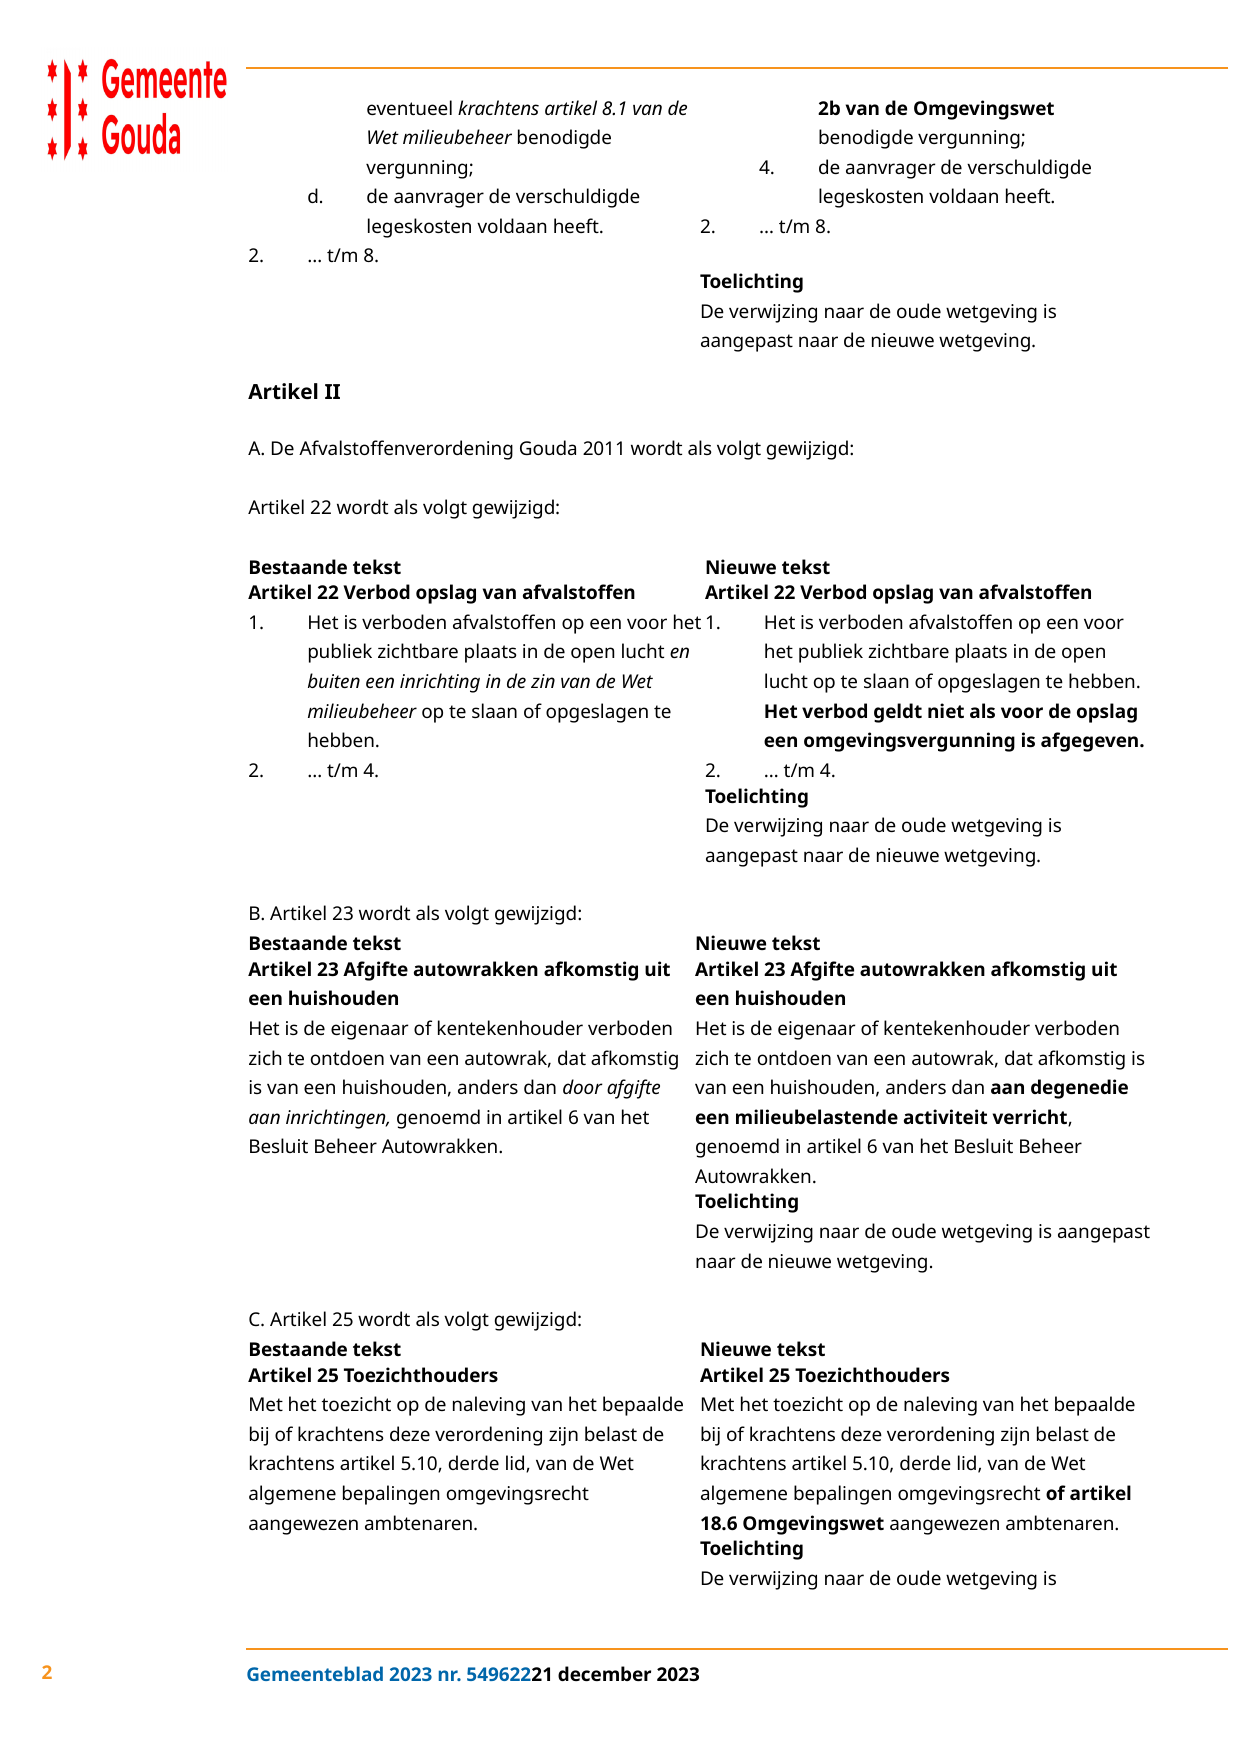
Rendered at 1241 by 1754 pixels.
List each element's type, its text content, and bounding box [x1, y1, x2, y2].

table_header Bestaande tekst [248, 1336, 700, 1362]
picture [41, 47, 231, 172]
text C. Artikel 25 wordt als volgt gewijzigd: [248, 1306, 1152, 1332]
text B. Artikel 23 wordt als volgt gewijzigd: [248, 901, 1152, 926]
table_cell Artikel 23 Afgifte autowrakken afkomstig uit een huishouden Het is de eigenaar of kentekenhouder verboden zich te ontdoen van een autowrak, dat afkomstig is van een huishouden, anders dan aan degenedie een milieubelastende activiteit verricht, genoemd in artikel 6 van het Besluit Beheer Autowrakken. [695, 956, 1152, 1189]
table_cell Artikel 23 Afgifte autowrakken afkomstig uit een huishouden Het is de eigenaar of kentekenhouder verboden zich te ontdoen van een autowrak, dat afkomstig is van een huishouden, anders dan door afgifte aan inrichtingen, genoemd in artikel 6 van het Besluit Beheer Autowrakken. [248, 956, 695, 1189]
table_cell [248, 1536, 700, 1591]
table_cell Artikel 22 Verbod opslag van afvalstoffen Het is verboden afvalstoffen op een voor het publiek zichtbare plaats in de open lucht op te slaan of opgeslagen te hebben. Het verbod geldt niet als voor de opslag een omgevingsvergunning is afgegeven. … t/m 4. [705, 580, 1152, 783]
text Artikel 22 wordt als volgt gewijzigd: [248, 494, 1152, 520]
table_cell Artikel 25 Toezichthouders Met het toezicht op de naleving van het bepaalde bij of krachtens deze verordening zijn belast de krachtens artikel 5.10, derde lid, van de Wet algemene bepalingen omgevingsrecht of artikel 18.6 Omgevingswet aangewezen ambtenaren. [700, 1362, 1152, 1536]
table_cell Artikel 25 Toezichthouders Met het toezicht op de naleving van het bepaalde bij of krachtens deze verordening zijn belast de krachtens artikel 5.10, derde lid, van de Wet algemene bepalingen omgevingsrecht aangewezen ambtenaren. [248, 1362, 700, 1536]
table_cell Artikel 22 Verbod opslag van afvalstoffen Het is verboden afvalstoffen op een voor het publiek zichtbare plaats in de open lucht en buiten een inrichting in de zin van de Wet milieubeheer op te slaan of opgeslagen te hebben. … t/m 4. [248, 580, 705, 783]
table_cell [248, 1189, 695, 1274]
table_cell eventueel krachtens artikel 8.1 van de Wet milieubeheer benodigde vergunning; de aanvrager de verschuldigde legeskosten voldaan heeft. … t/m 8. [248, 95, 700, 268]
table_header Nieuwe tekst [700, 1336, 1152, 1362]
table_cell 2b van de Omgevingswet benodigde vergunning; de aanvrager de verschuldigde legeskosten voldaan heeft. … t/m 8. [700, 95, 1152, 268]
table_header Bestaande tekst [248, 930, 695, 956]
table_cell Toelichting De verwijzing naar de oude wetgeving is [700, 1536, 1152, 1591]
table_cell Toelichting De verwijzing naar de oude wetgeving is aangepast naar de nieuwe wetgeving. [700, 269, 1152, 353]
table_cell [248, 269, 700, 353]
text Artikel II [248, 377, 1152, 406]
table_cell [248, 783, 705, 868]
table_cell Toelichting De verwijzing naar de oude wetgeving is aangepast naar de nieuwe wetgeving. [695, 1189, 1152, 1274]
table_cell Toelichting De verwijzing naar de oude wetgeving is aangepast naar de nieuwe wetgeving. [705, 783, 1152, 868]
text A. De Afvalstoffenverordening Gouda 2011 wordt als volgt gewijzigd: [248, 435, 1152, 461]
table_header Nieuwe tekst [695, 930, 1152, 956]
table_header Bestaande tekst [248, 554, 705, 579]
table_header Nieuwe tekst [705, 554, 1152, 579]
